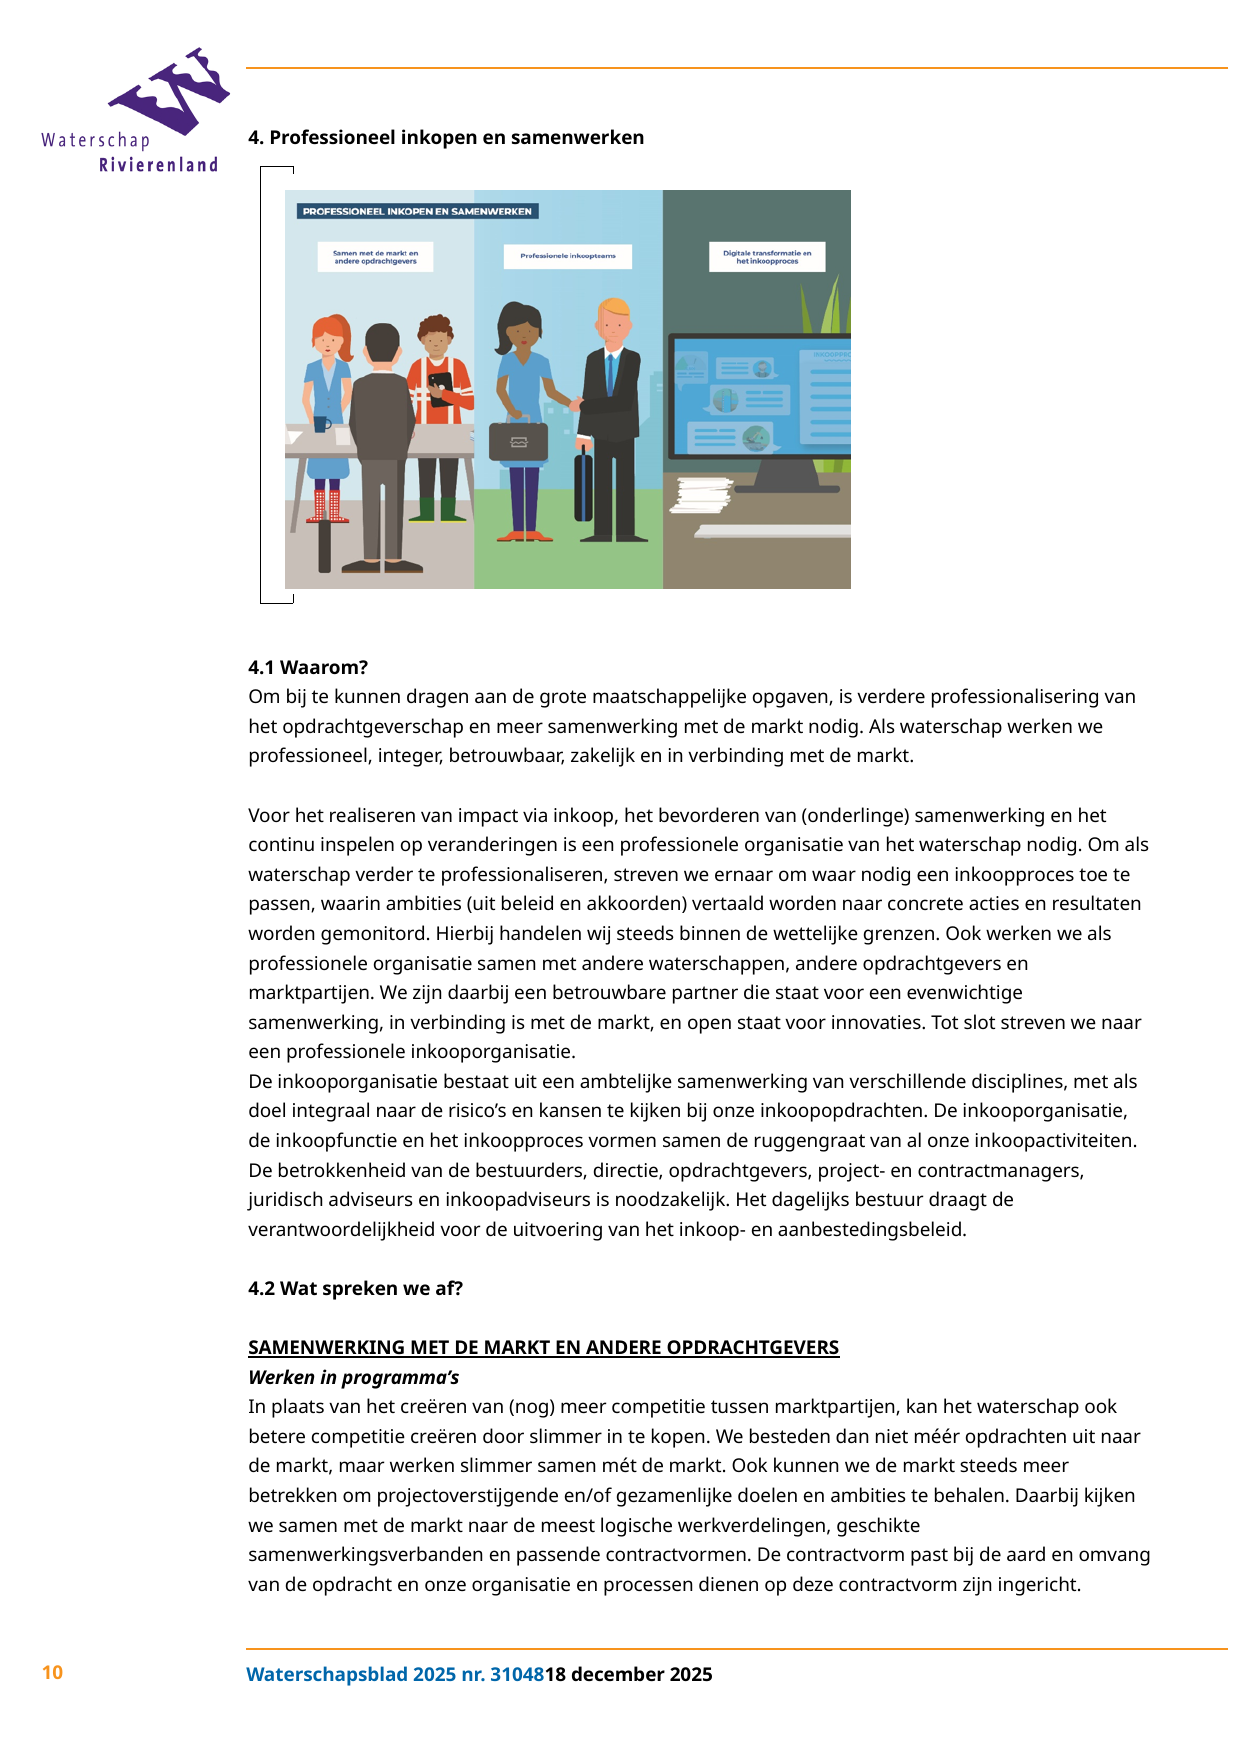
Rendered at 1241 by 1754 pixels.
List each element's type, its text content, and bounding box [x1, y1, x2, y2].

picture [268, 174, 860, 594]
text Voor het realiseren van impact via inkoop, het bevorderen van (onderlinge) samenwerking en het continu inspelen op veranderingen is een professionele organisatie van het waterschap nodig. Om als waterschap verder te professionaliseren, streven we ernaar om waar nodig een inkoopproces toe te passen, waarin ambities (uit beleid en akkoorden) vertaald worden naar concrete acties en resultaten worden gemonitord. Hierbij handelen wij steeds binnen de wettelijke grenzen. Ook werken we als professionele organisatie samen met andere waterschappen, andere opdrachtgevers en marktpartijen. We zijn daarbij een betrouwbare partner die staat voor een evenwichtige samenwerking, in verbinding is met de markt, en open staat voor innovaties. Tot slot streven we naar een professionele inkooporganisatie. [248, 802, 1152, 1064]
text In plaats van het creëren van (nog) meer competitie tussen marktpartijen, kan het waterschap ook betere competitie creëren door slimmer in te kopen. We besteden dan niet méér opdrachten uit naar de markt, maar werken slimmer samen mét de markt. Ook kunnen we de markt steeds meer betrekken om projectoverstijgende en/of gezamenlijke doelen en ambities te behalen. Daarbij kijken we samen met de markt naar de meest logische werkverdelingen, geschikte samenwerkingsverbanden en passende contractvormen. De contractvorm past bij de aard en omvang van de opdracht en onze organisatie en processen dienen op deze contractvorm zijn ingericht. [248, 1393, 1152, 1597]
text Om bij te kunnen dragen aan de grote maatschappelijke opgaven, is verdere professionalisering van het opdrachtgeverschap en meer samenwerking met de markt nodig. Als waterschap werken we professioneel, integer, betrouwbaar, zakelijk en in verbinding met de markt. [248, 683, 1152, 768]
text 4.1 Waarom? [248, 654, 1152, 680]
text Werken in programma’s [248, 1364, 1152, 1390]
text 4.2 Wat spreken we af? [248, 1275, 1152, 1301]
picture [41, 47, 231, 172]
text De inkooporganisatie bestaat uit een ambtelijke samenwerking van verschillende disciplines, met als doel integraal naar de risico’s en kansen te kijken bij onze inkoopopdrachten. De inkooporganisatie, de inkoopfunctie en het inkoopproces vormen samen de ruggengraat van al onze inkoopactiviteiten. De betrokkenheid van de bestuurders, directie, opdrachtgevers, project- en contractmanagers, juridisch adviseurs en inkoopadviseurs is noodzakelijk. Het dagelijks bestuur draagt de verantwoordelijkheid voor de uitvoering van het inkoop- en aanbestedingsbeleid. [248, 1068, 1152, 1242]
text 4. Professioneel inkopen en samenwerken [248, 124, 1152, 150]
text SAMENWERKING MET DE MARKT EN ANDERE OPDRACHTGEVERS [248, 1334, 1152, 1360]
